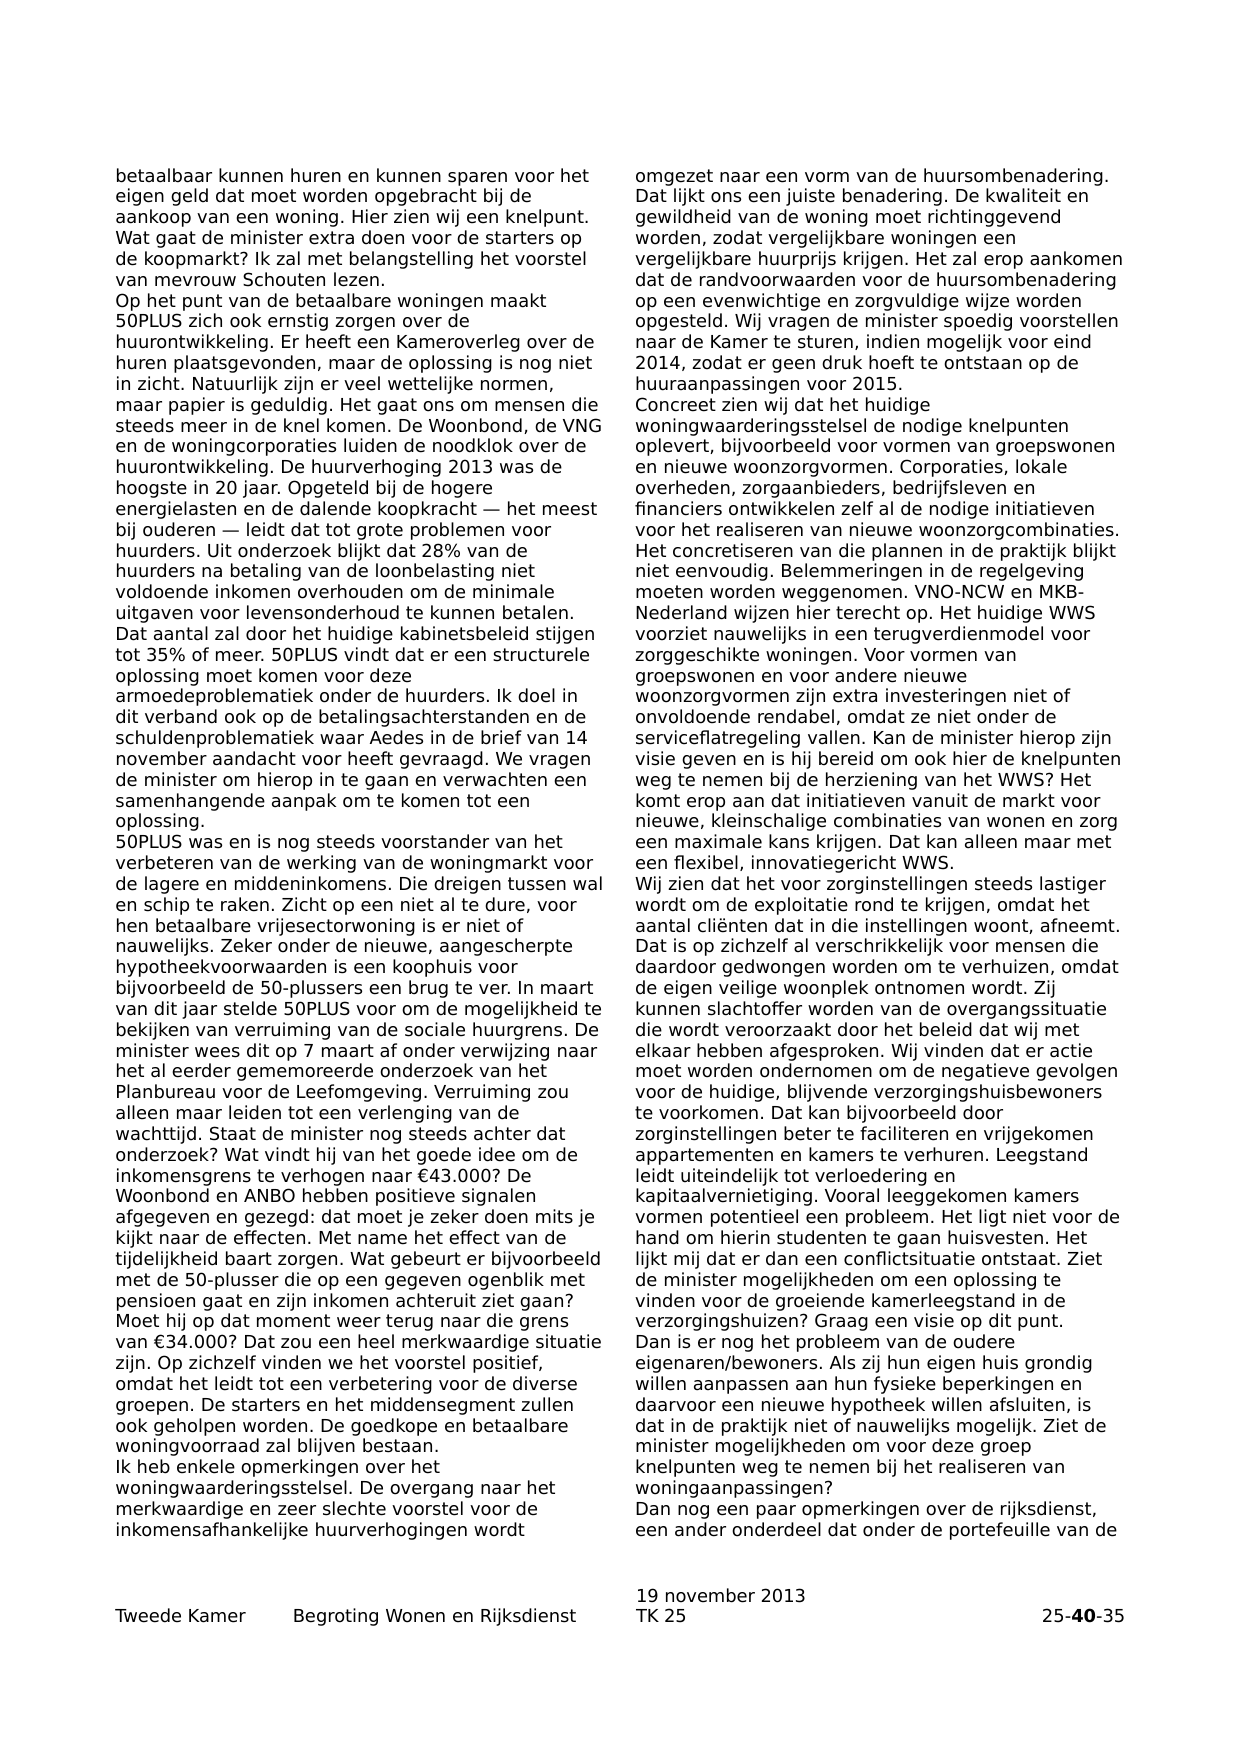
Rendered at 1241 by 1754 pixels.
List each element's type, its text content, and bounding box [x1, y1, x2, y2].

text Wij zien dat het voor zorginstellingen steeds lastiger wordt om de exploitatie rond te krijgen, omdat het aantal cliënten dat in die instellingen woont, afneemt. Dat is op zichzelf al verschrikkelijk voor mensen die daardoor gedwongen worden om te verhuizen, omdat de eigen veilige woonplek ontnomen wordt. Zij kunnen slachtoffer worden van de overgangssituatie die wordt veroorzaakt door het beleid dat wij met elkaar hebben afgesproken. Wij vinden dat er actie moet worden ondernomen om de negatieve gevolgen voor de huidige, blijvende verzorgingshuisbewoners te voorkomen. Dat kan bijvoorbeeld door zorginstellingen beter te faciliteren en vrijgekomen appartementen en kamers te verhuren. Leegstand leidt uiteindelijk tot verloedering en kapitaalvernietiging. Vooral leeggekomen kamers vormen potentieel een probleem. Het ligt niet voor de hand om hierin studenten te gaan huisvesten. Het lijkt mij dat er dan een conflictsituatie ontstaat. Ziet de minister mogelijkheden om een oplossing te vinden voor de groeiende kamerleegstand in de verzorgingshuizen? Graag een visie op dit punt. [635, 874, 1125, 1332]
text omgezet naar een vorm van de huursombenadering. Dat lijkt ons een juiste benadering. De kwaliteit en gewildheid van de woning moet richtinggevend worden, zodat vergelijkbare woningen een vergelijkbare huurprijs krijgen. Het zal erop aankomen dat de randvoorwaarden voor de huursombenadering op een evenwichtige en zorgvuldige wijze worden opgesteld. Wij vragen de minister spoedig voorstellen naar de Kamer te sturen, indien mogelijk voor eind 2014, zodat er geen druk hoeft te ontstaan op de huuraanpassingen voor 2015. [635, 165, 1125, 394]
text betaalbaar kunnen huren en kunnen sparen voor het eigen geld dat moet worden opgebracht bij de aankoop van een woning. Hier zien wij een knelpunt. Wat gaat de minister extra doen voor de starters op de koopmarkt? Ik zal met belangstelling het voorstel van mevrouw Schouten lezen. [115, 165, 605, 290]
text Op het punt van de betaalbare woningen maakt 50PLUS zich ook ernstig zorgen over de huurontwikkeling. Er heeft een Kameroverleg over de huren plaatsgevonden, maar de oplossing is nog niet in zicht. Natuurlijk zijn er veel wettelijke normen, maar papier is geduldig. Het gaat ons om mensen die steeds meer in de knel komen. De Woonbond, de VNG en de woningcorporaties luiden de noodklok over de huurontwikkeling. De huurverhoging 2013 was de hoogste in 20 jaar. Opgeteld bij de hogere energielasten en de dalende koopkracht — het meest bij ouderen — leidt dat tot grote problemen voor huurders. Uit onderzoek blijkt dat 28% van de huurders na betaling van de loonbelasting niet voldoende inkomen overhouden om de minimale uitgaven voor levensonderhoud te kunnen betalen. Dat aantal zal door het huidige kabinetsbeleid stijgen tot 35% of meer. 50PLUS vindt dat er een structurele oplossing moet komen voor deze armoedeproblematiek onder de huurders. Ik doel in dit verband ook op de betalingsachterstanden en de schuldenproblematiek waar Aedes in de brief van 14 november aandacht voor heeft gevraagd. We vragen de minister om hierop in te gaan en verwachten een samenhangende aanpak om te komen tot een oplossing. [115, 290, 605, 832]
text Concreet zien wij dat het huidige woningwaarderingsstelsel de nodige knelpunten oplevert, bijvoorbeeld voor vormen van groepswonen en nieuwe woonzorgvormen. Corporaties, lokale overheden, zorgaanbieders, bedrijfsleven en financiers ontwikkelen zelf al de nodige initiatieven voor het realiseren van nieuwe woonzorgcombinaties. Het concretiseren van die plannen in de praktijk blijkt niet eenvoudig. Belemmeringen in de regelgeving moeten worden weggenomen. VNO-NCW en MKB-Nederland wijzen hier terecht op. Het huidige WWS voorziet nauwelijks in een terugverdienmodel voor zorggeschikte woningen. Voor vormen van groepswonen en voor andere nieuwe woonzorgvormen zijn extra investeringen niet of onvoldoende rendabel, omdat ze niet onder de serviceflatregeling vallen. Kan de minister hierop zijn visie geven en is hij bereid om ook hier de knelpunten weg te nemen bij de herziening van het WWS? Het komt erop aan dat initiatieven vanuit de markt voor nieuwe, kleinschalige combinaties van wonen en zorg een maximale kans krijgen. Dat kan alleen maar met een flexibel, innovatiegericht WWS. [635, 394, 1125, 874]
text Dan nog een paar opmerkingen over de rijksdienst, een ander onderdeel dat onder de portefeuille van de [635, 1499, 1125, 1540]
text Dan is er nog het probleem van de oudere eigenaren/bewoners. Als zij hun eigen huis grondig willen aanpassen aan hun fysieke beperkingen en daarvoor een nieuwe hypotheek willen afsluiten, is dat in de praktijk niet of nauwelijks mogelijk. Ziet de minister mogelijkheden om voor deze groep knelpunten weg te nemen bij het realiseren van woningaanpassingen? [635, 1332, 1125, 1499]
text 50PLUS was en is nog steeds voorstander van het verbeteren van de werking van de woningmarkt voor de lagere en middeninkomens. Die dreigen tussen wal en schip te raken. Zicht op een niet al te dure, voor hen betaalbare vrijesectorwoning is er niet of nauwelijks. Zeker onder de nieuwe, aangescherpte hypotheekvoorwaarden is een koophuis voor bijvoorbeeld de 50-plussers een brug te ver. In maart van dit jaar stelde 50PLUS voor om de mogelijkheid te bekijken van verruiming van de sociale huurgrens. De minister wees dit op 7 maart af onder verwijzing naar het al eerder gememoreerde onderzoek van het Planbureau voor de Leefomgeving. Verruiming zou alleen maar leiden tot een verlenging van de wachttijd. Staat de minister nog steeds achter dat onderzoek? Wat vindt hij van het goede idee om de inkomensgrens te verhogen naar €43.000? De Woonbond en ANBO hebben positieve signalen afgegeven en gezegd: dat moet je zeker doen mits je kijkt naar de effecten. Met name het effect van de tijdelijkheid baart zorgen. Wat gebeurt er bijvoorbeeld met de 50-plusser die op een gegeven ogenblik met pensioen gaat en zijn inkomen achteruit ziet gaan? Moet hij op dat moment weer terug naar die grens van €34.000? Dat zou een heel merkwaardige situatie zijn. Op zichzelf vinden we het voorstel positief, omdat het leidt tot een verbetering voor de diverse groepen. De starters en het middensegment zullen ook geholpen worden. De goedkope en betaalbare woningvoorraad zal blijven bestaan. [115, 832, 605, 1457]
text Ik heb enkele opmerkingen over het woningwaarderingsstelsel. De overgang naar het merkwaardige en zeer slechte voorstel voor de inkomensafhankelijke huurverhogingen wordt [115, 1457, 605, 1540]
